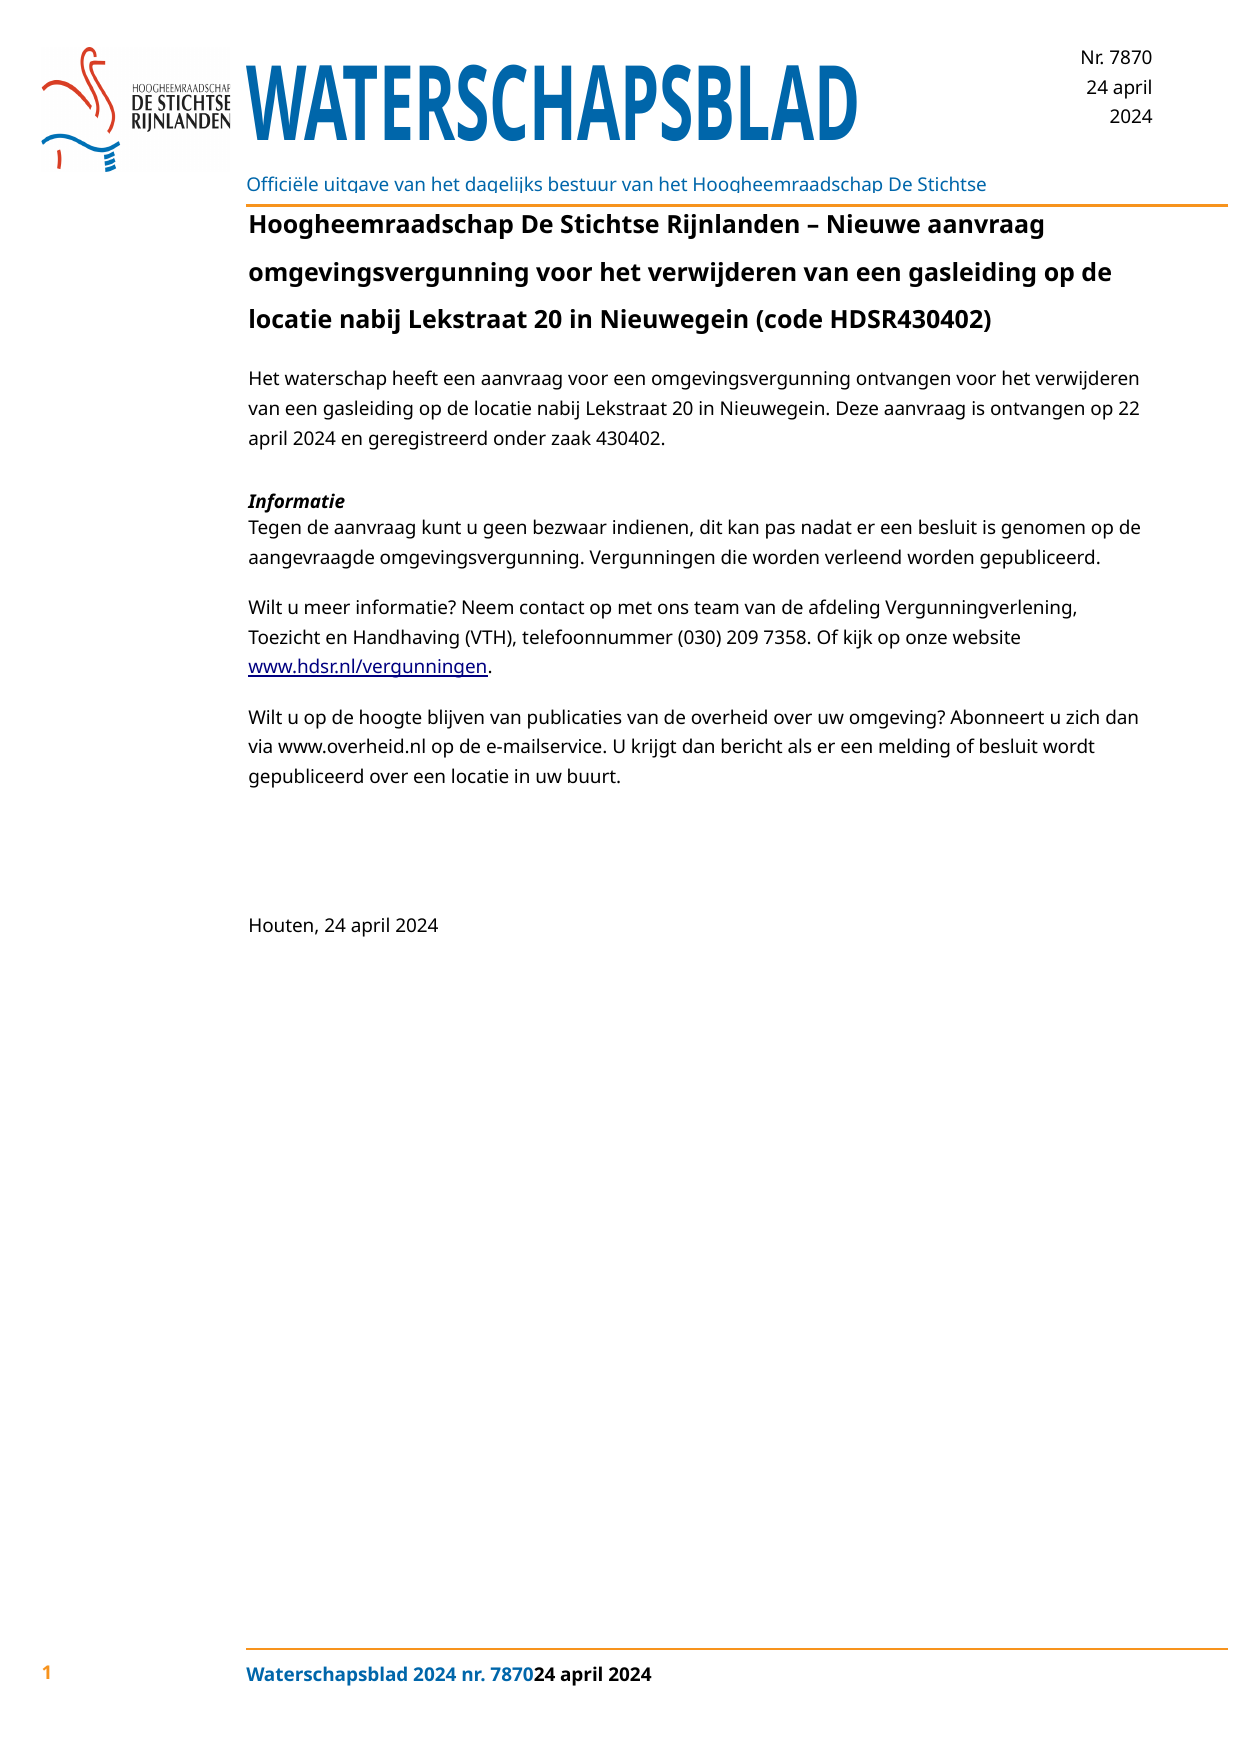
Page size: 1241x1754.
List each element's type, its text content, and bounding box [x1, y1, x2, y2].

picture [41, 47, 231, 172]
text Tegen de aanvraag kunt u geen bezwaar indienen, dit kan pas nadat er een besluit is genomen op de aangevraagde omgevingsvergunning. Vergunningen die worden verleend worden gepubliceerd. [248, 514, 1152, 570]
text Informatie [248, 489, 1152, 514]
text Wilt u meer informatie? Neem contact op met ons team van de afdeling Vergunningverlening, Toezicht en Handhaving (VTH), telefoonnummer (030) 209 7358. Of kijk op onze website www.hdsr.nl/vergunningen. [248, 594, 1152, 679]
text Hoogheemraadschap De Stichtse Rijnlanden – Nieuwe aanvraag omgevingsvergunning voor het verwijderen van een gasleiding op de locatie nabij Lekstraat 20 in Nieuwegein (code HDSR430402) [248, 207, 1152, 336]
text Het waterschap heeft een aanvraag voor een omgevingsvergunning ontvangen voor het verwijderen van een gasleiding op de locatie nabij Lekstraat 20 in Nieuwegein. Deze aanvraag is ontvangen op 22 april 2024 en geregistreerd onder zaak 430402. [248, 366, 1152, 450]
text Wilt u op de hoogte blijven van publicaties van de overheid over uw omgeving? Abonneert u zich dan via www.overheid.nl op de e-mailservice. U krijgt dan bericht als er een melding of besluit wordt gepubliceerd over een locatie in uw buurt. [248, 704, 1152, 789]
text Houten, 24 april 2024 [248, 912, 1152, 937]
